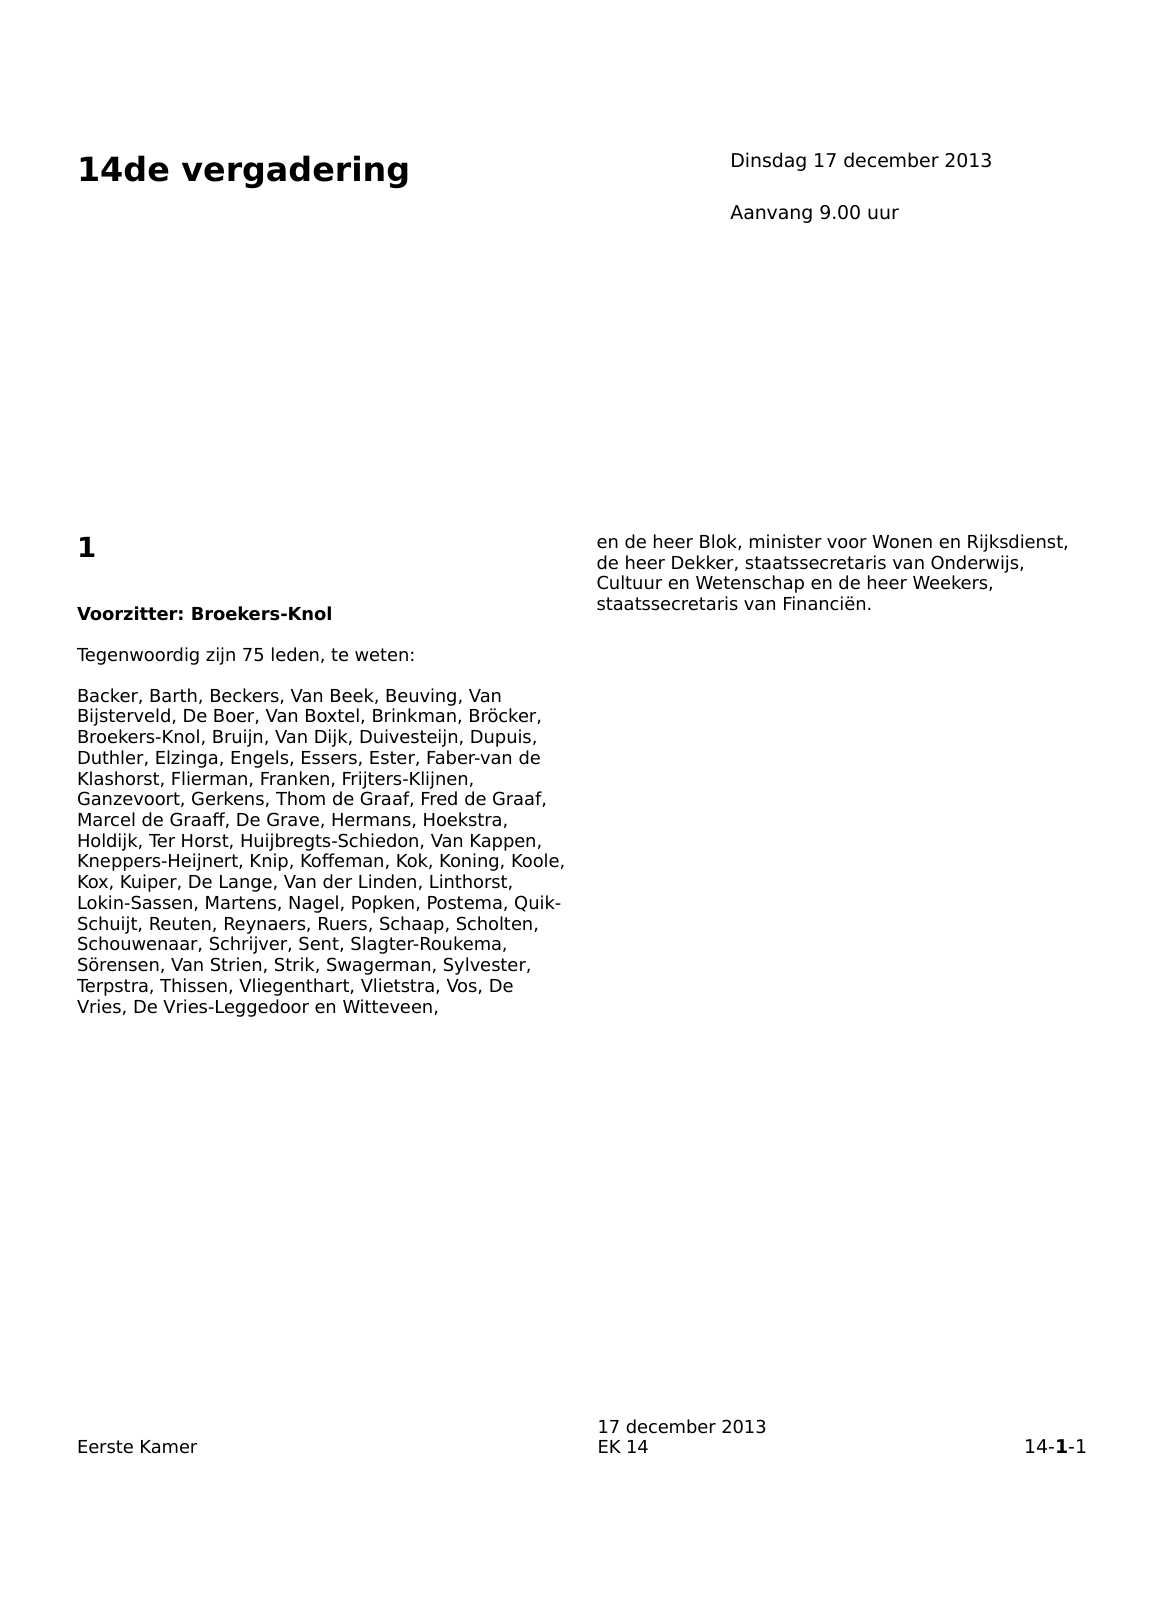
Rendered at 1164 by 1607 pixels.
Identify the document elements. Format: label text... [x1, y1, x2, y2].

text Tegenwoordig zijn 75 leden, te weten: [77, 645, 567, 666]
table_header 14de vergadering [77, 150, 730, 254]
title 1 [77, 532, 567, 564]
text en de heer Blok, minister voor Wonen en Rijksdienst, de heer Dekker, staatssecretaris van Onderwijs, Cultuur en Wetenschap en de heer Weekers, staatssecretaris van Financiën. [596, 532, 1087, 615]
table_header Dinsdag 17 december 2013 [730, 150, 1087, 202]
text Voorzitter: Broekers-Knol [77, 604, 567, 625]
text Backer, Barth, Beckers, Van Beek, Beuving, Van Bijsterveld, De Boer, Van Boxtel, Brinkman, Bröcker, Broekers-Knol, Bruijn, Van Dijk, Duivesteijn, Dupuis, Duthler, Elzinga, Engels, Essers, Ester, Faber-van de Klashorst, Flierman, Franken, Frijters-Klijnen, Ganzevoort, Gerkens, Thom de Graaf, Fred de Graaf, Marcel de Graaff, De Grave, Hermans, Hoekstra, Holdijk, Ter Horst, Huijbregts-Schiedon, Van Kappen, Kneppers-Heijnert, Knip, Koffeman, Kok, Koning, Koole, Kox, Kuiper, De Lange, Van der Linden, Linthorst, Lokin-Sassen, Martens, Nagel, Popken, Postema, Quik-Schuijt, Reuten, Reynaers, Ruers, Schaap, Scholten, Schouwenaar, Schrijver, Sent, Slagter-Roukema, Sörensen, Van Strien, Strik, Swagerman, Sylvester, Terpstra, Thissen, Vliegenthart, Vlietstra, Vos, De Vries, De Vries-Leggedoor en Witteveen, [77, 686, 567, 1017]
table_cell Aanvang 9.00 uur [730, 202, 1087, 254]
